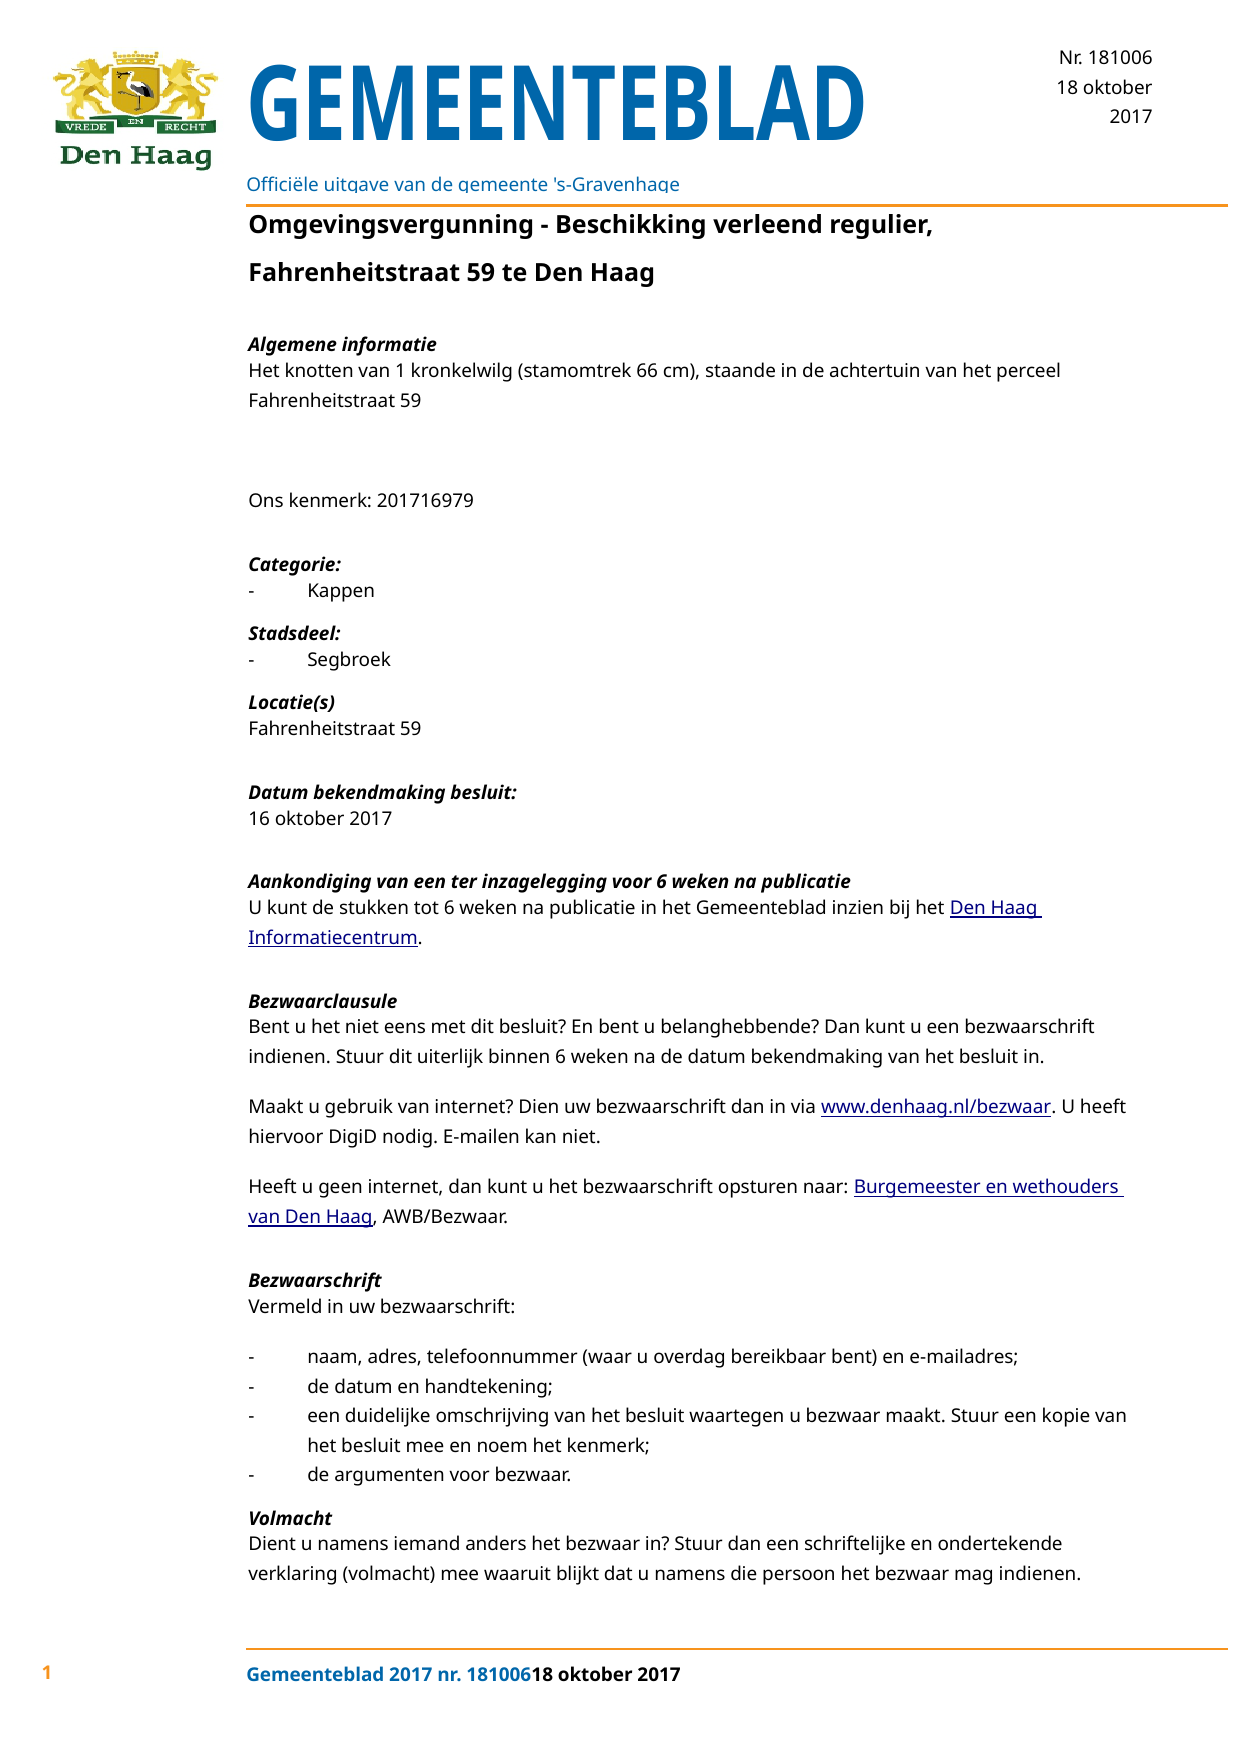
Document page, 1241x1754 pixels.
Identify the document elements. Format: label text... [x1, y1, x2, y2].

text U kunt de stukken tot 6 weken na publicatie in het Gemeenteblad inzien bij het Den Haag Informatiecentrum. [248, 894, 1152, 950]
text Volmacht [248, 1505, 1152, 1531]
list de argumenten voor bezwaar. [248, 1462, 1152, 1487]
text Fahrenheitstraat 59 [248, 715, 1152, 741]
text Algemene informatie [248, 331, 1152, 357]
text Dient u namens iemand anders het bezwaar in? Stuur dan een schriftelijke en ondertekende verklaring (volmacht) mee waaruit blijkt dat u namens die persoon het bezwaar mag indienen. [248, 1531, 1152, 1586]
text Het knotten van 1 kronkelwilg (stamomtrek 66 cm), staande in de achtertuin van het perceel Fahrenheitstraat 59 [248, 357, 1152, 412]
text 16 oktober 2017 [248, 805, 1152, 830]
text Categorie: [248, 552, 1152, 577]
list Kappen [248, 577, 1152, 603]
list Segbroek [248, 646, 1152, 672]
picture [41, 47, 231, 172]
text Ons kenmerk: 201716979 [248, 488, 1152, 513]
text Datum bekendmaking besluit: [248, 779, 1152, 805]
text Vermeld in uw bezwaarschrift: [248, 1293, 1152, 1319]
text Bezwaarschrift [248, 1267, 1152, 1293]
list naam, adres, telefoonnummer (waar u overdag bereikbaar bent) en e-mailadres; [248, 1343, 1152, 1369]
text Locatie(s) [248, 689, 1152, 715]
text Maakt u gebruik van internet? Dien uw bezwaarschrift dan in via www.denhaag.nl/bezwaar. U heeft hiervoor DigiD nodig. E-mailen kan niet. [248, 1094, 1152, 1149]
text Bent u het niet eens met dit besluit? En bent u belanghebbende? Dan kunt u een bezwaarschrift indienen. Stuur dit uiterlijk binnen 6 weken na de datum bekendmaking van het besluit in. [248, 1014, 1152, 1069]
text Stadsdeel: [248, 620, 1152, 646]
text Omgevingsvergunning - Beschikking verleend regulier, Fahrenheitstraat 59 te Den Haag [248, 207, 1152, 288]
list de datum en handtekening; [248, 1373, 1152, 1399]
text Heeft u geen internet, dan kunt u het bezwaarschrift opsturen naar: Burgemeester en wethouders van Den Haag, AWB/Bezwaar. [248, 1174, 1152, 1229]
text Bezwaarclausule [248, 988, 1152, 1014]
list een duidelijke omschrijving van het besluit waartegen u bezwaar maakt. Stuur een kopie van het besluit mee en noem het kenmerk; [248, 1402, 1152, 1458]
text Aankondiging van een ter inzagelegging voor 6 weken na publicatie [248, 869, 1152, 894]
